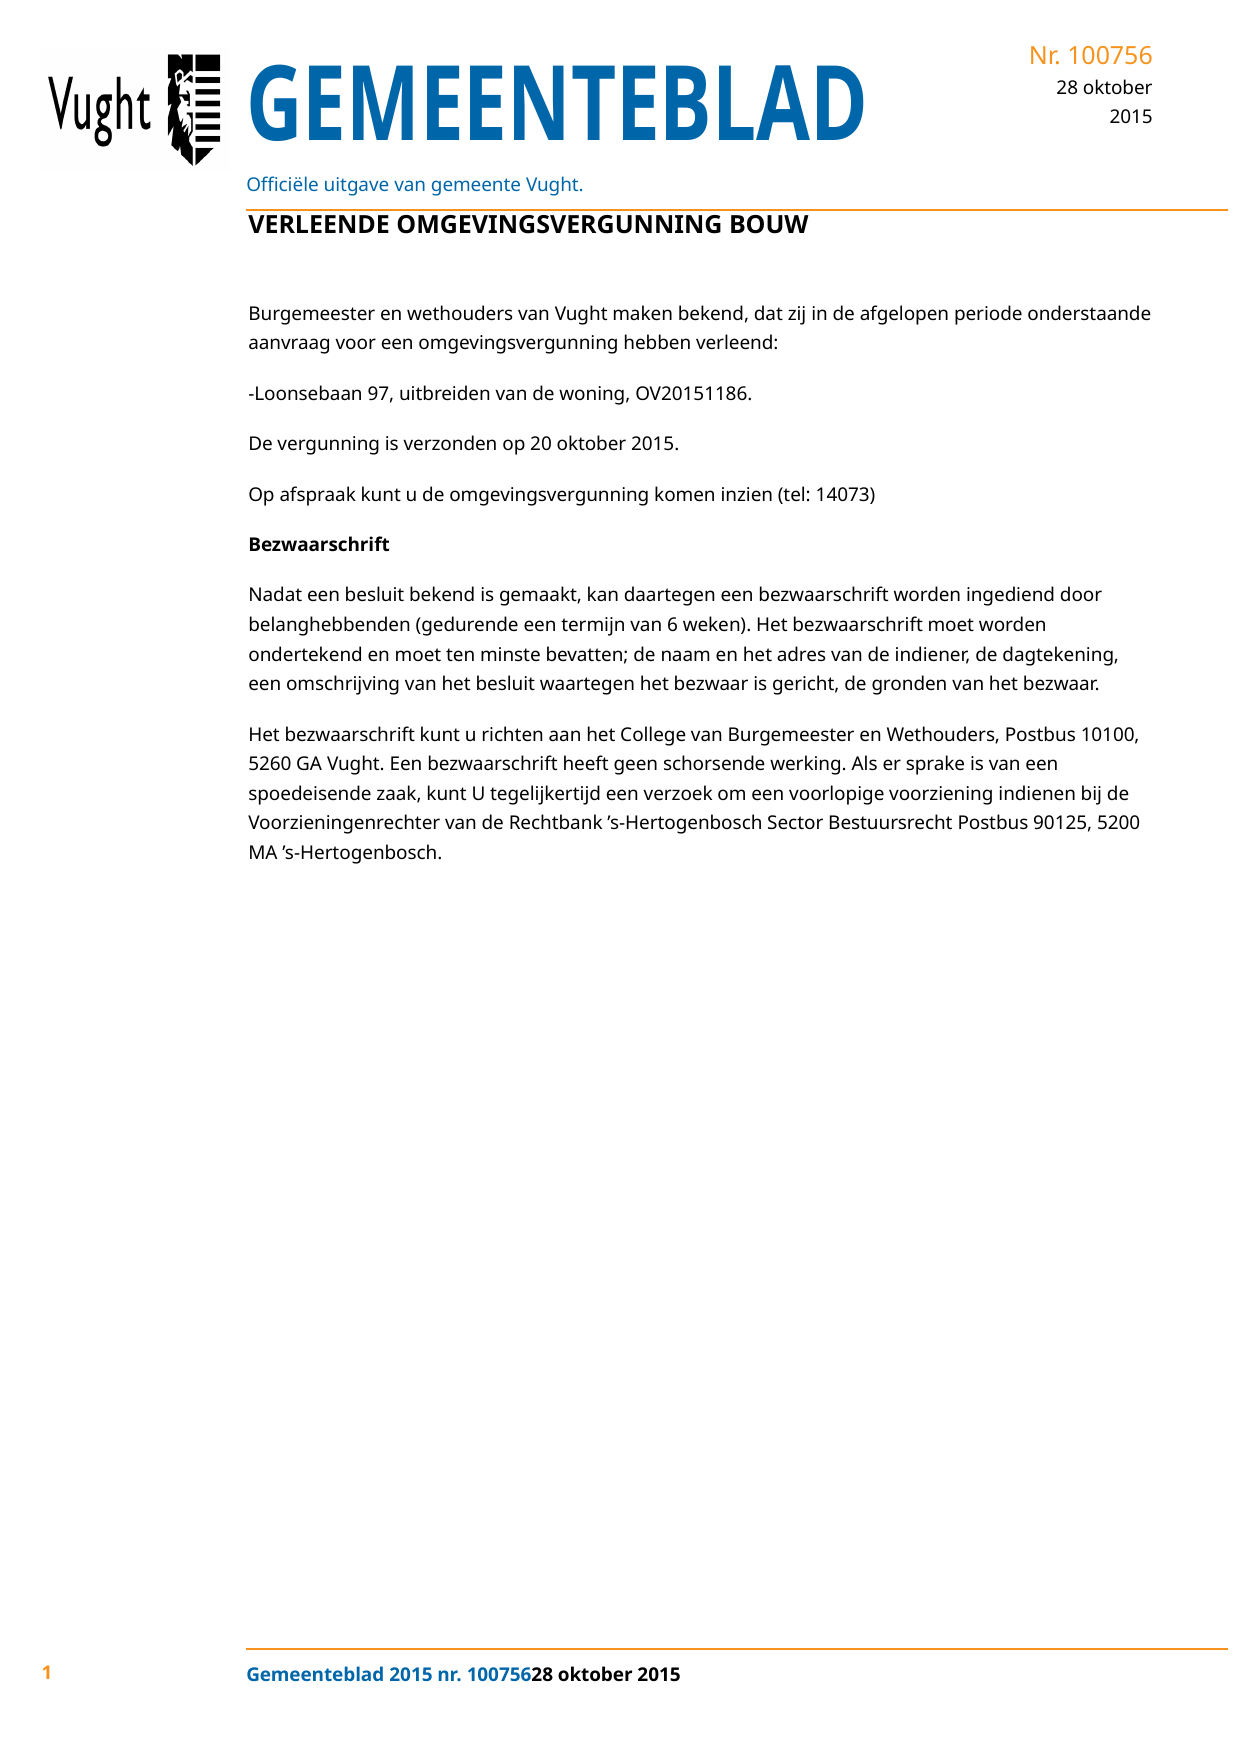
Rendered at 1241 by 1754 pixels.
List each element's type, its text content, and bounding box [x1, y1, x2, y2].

text Nadat een besluit bekend is gemaakt, kan daartegen een bezwaarschrift worden ingediend door belanghebbenden (gedurende een termijn van 6 weken). Het bezwaarschrift moet worden ondertekend en moet ten minste bevatten; de naam en het adres van de indiener, de dagtekening, een omschrijving van het besluit waartegen het bezwaar is gericht, de gronden van het bezwaar. [248, 582, 1152, 696]
text De vergunning is verzonden op 20 oktober 2015. [248, 430, 1152, 456]
text Bezwaarschrift [248, 531, 1152, 557]
text Het bezwaarschrift kunt u richten aan het College van Burgemeester en Wethouders, Postbus 10100, 5260 GA Vught. Een bezwaarschrift heeft geen schorsende werking. Als er sprake is van een spoedeisende zaak, kunt U tegelijkertijd een verzoek om een voorlopige voorziening indienen bij de Voorzieningenrechter van de Rechtbank ’s-Hertogenbosch Sector Bestuursrecht Postbus 90125, 5200 MA ’s-Hertogenbosch. [248, 721, 1152, 865]
text Op afspraak kunt u de omgevingsvergunning komen inzien (tel: 14073) [248, 481, 1152, 506]
text VERLEENDE OMGEVINGSVERGUNNING BOUW [248, 211, 1152, 241]
text Burgemeester en wethouders van Vught maken bekend, dat zij in de afgelopen periode onderstaande aanvraag voor een omgevingsvergunning hebben verleend: [248, 300, 1152, 355]
picture [41, 47, 231, 172]
text -Loonsebaan 97, uitbreiden van de woning, OV20151186. [248, 380, 1152, 406]
